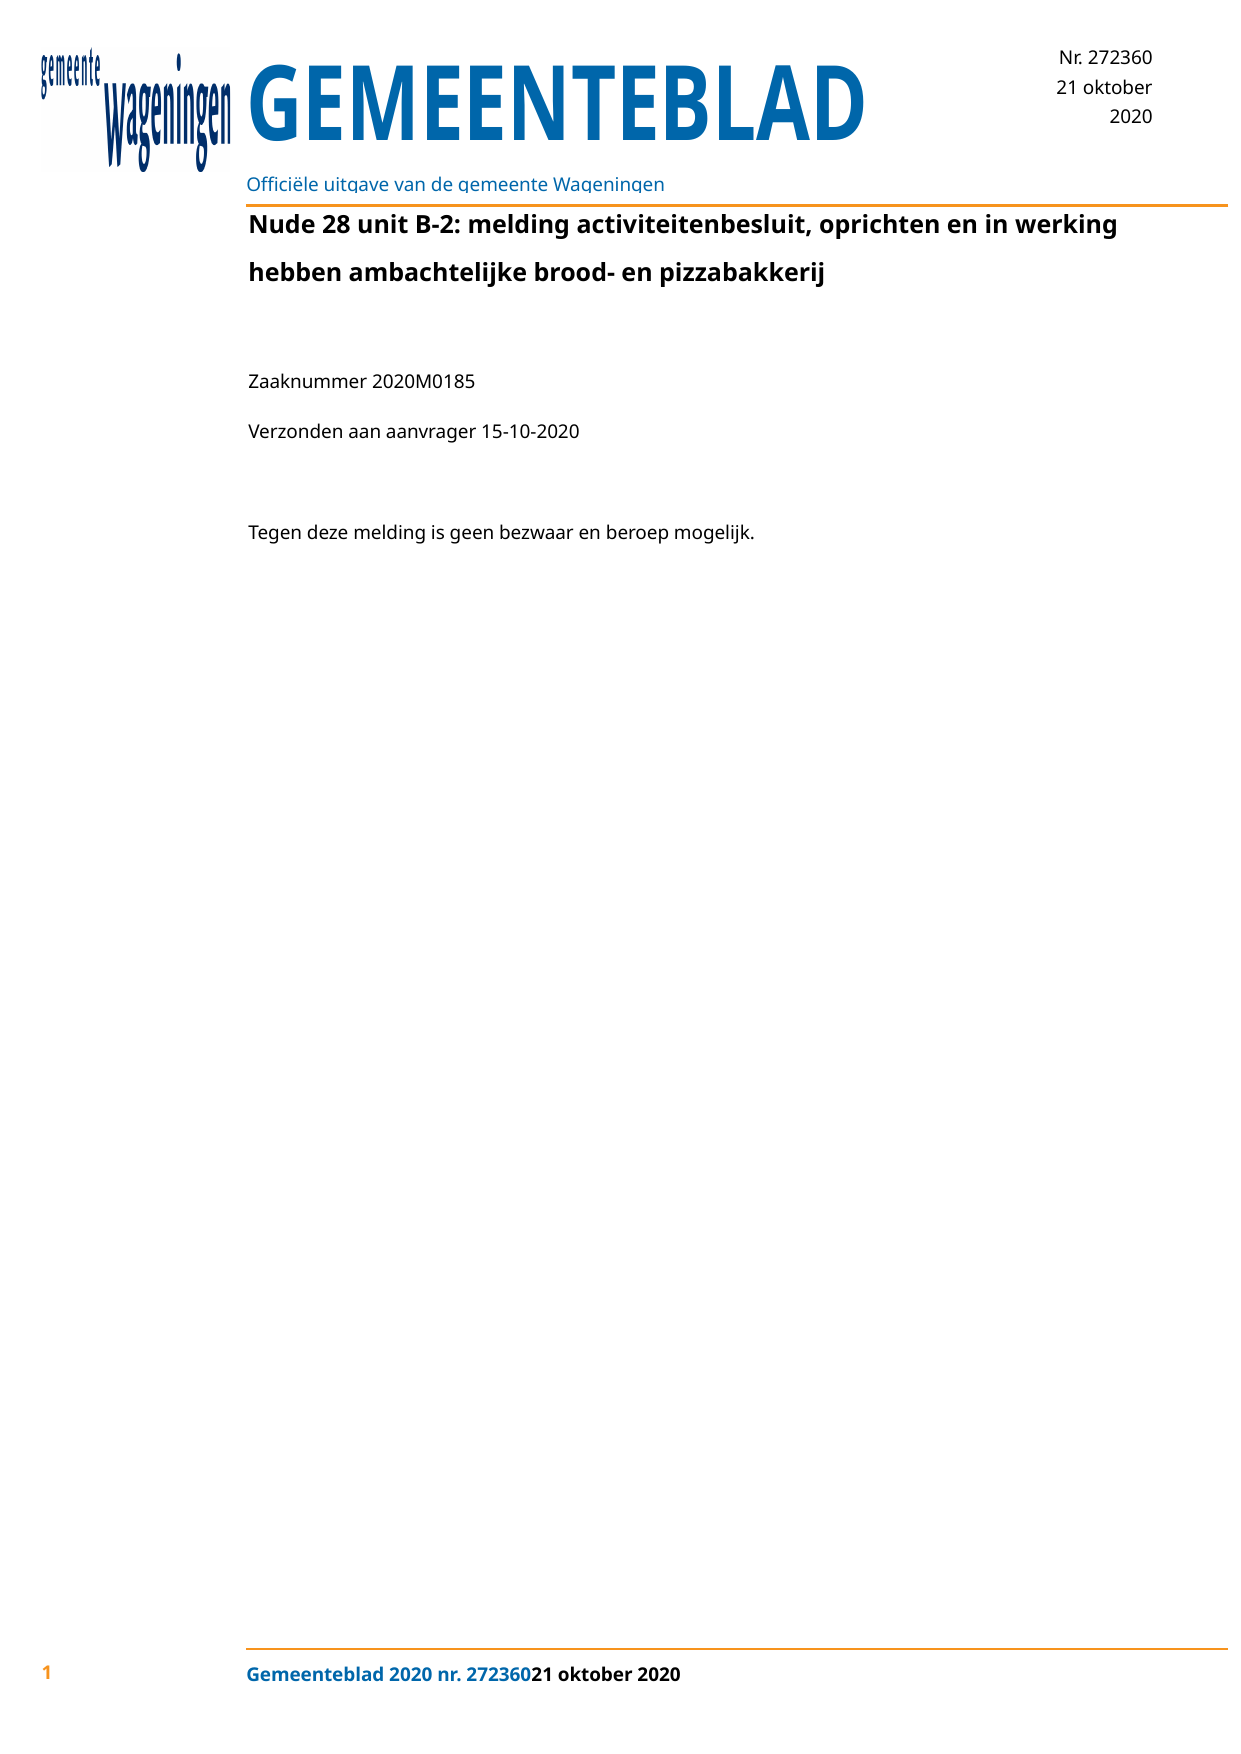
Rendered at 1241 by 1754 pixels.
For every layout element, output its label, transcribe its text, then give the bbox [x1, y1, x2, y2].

picture [41, 47, 231, 172]
text Nude 28 unit B-2: melding activiteitenbesluit, oprichten en in werking hebben ambachtelijke brood- en pizzabakkerij [248, 207, 1152, 288]
text Tegen deze melding is geen bezwaar en beroep mogelijk. [248, 519, 1152, 545]
text Zaaknummer 2020M0185 [248, 368, 1152, 394]
text Verzonden aan aanvrager 15-10-2020 [248, 419, 1152, 444]
